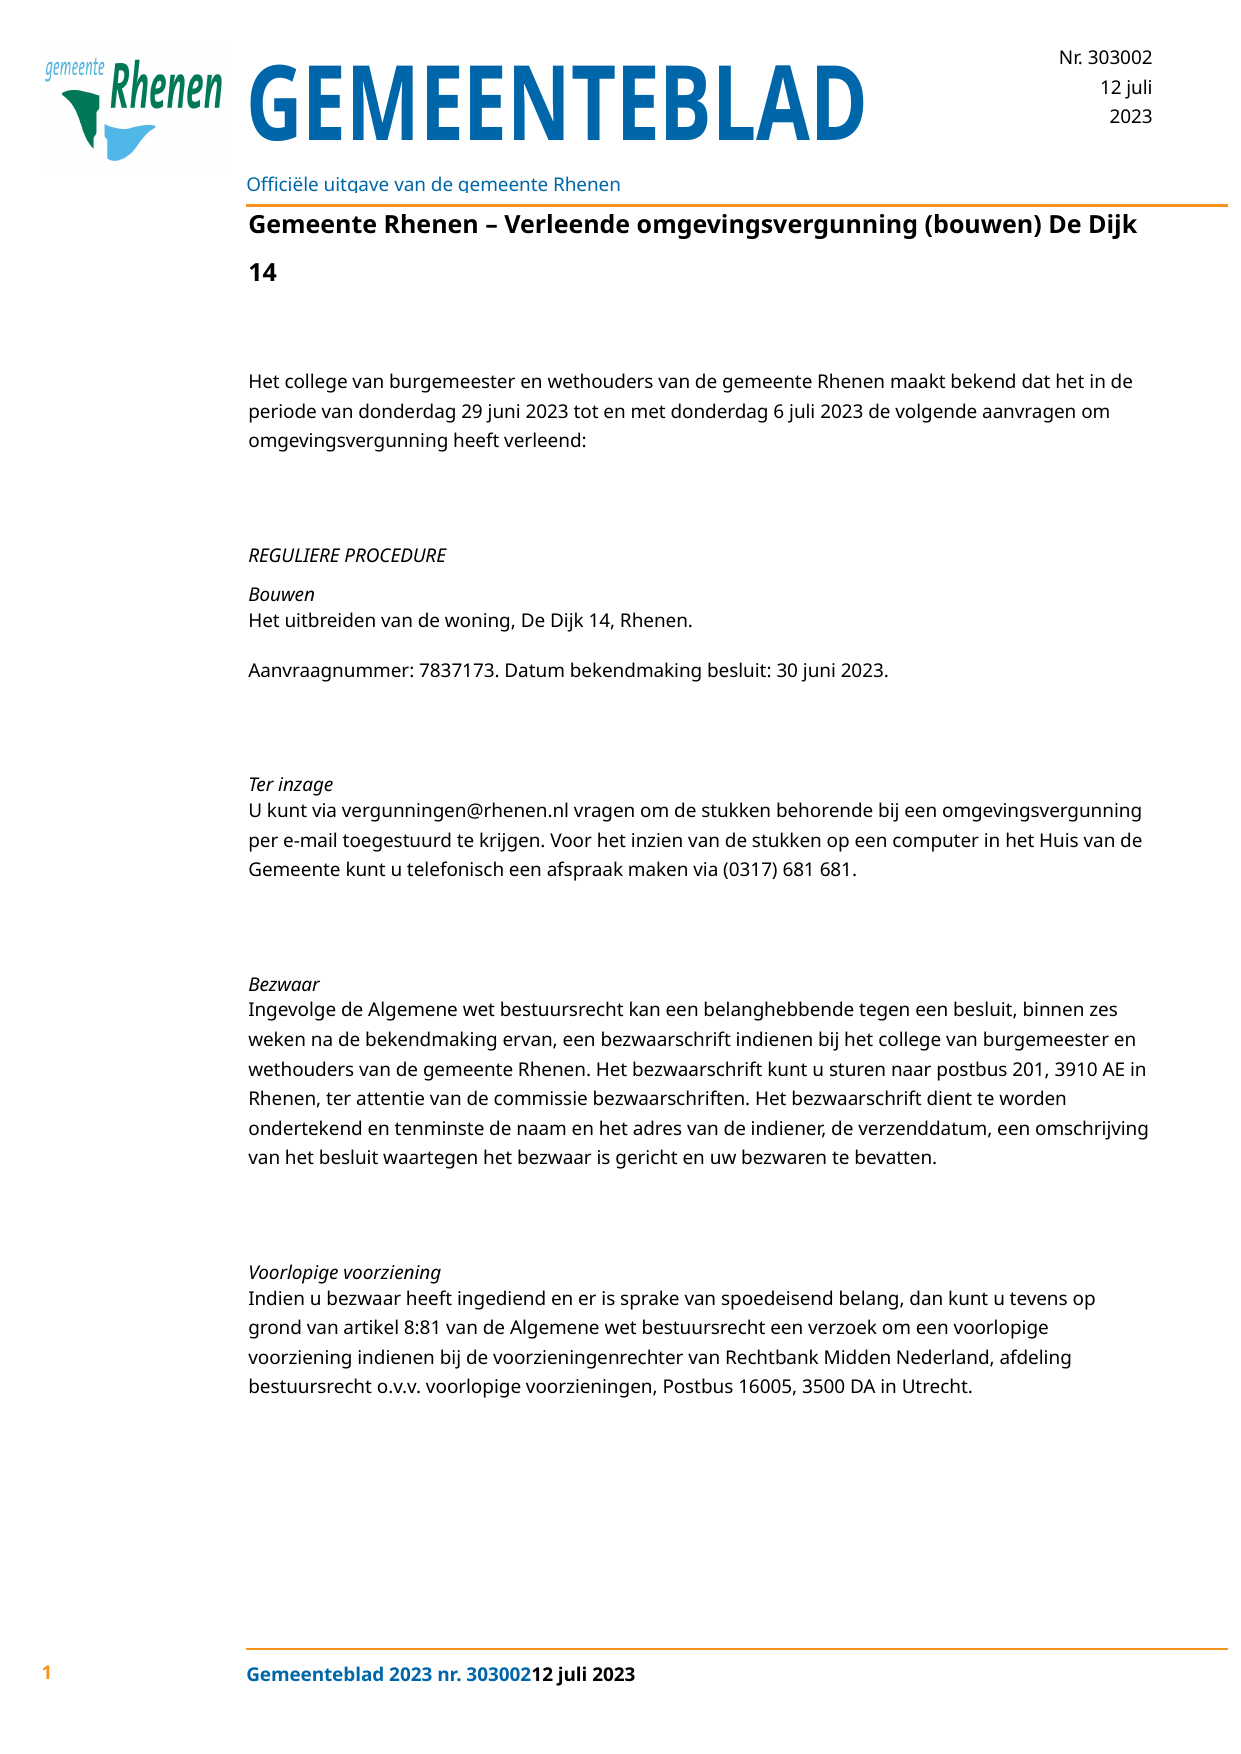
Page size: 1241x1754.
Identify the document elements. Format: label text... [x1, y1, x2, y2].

text Het college van burgemeester en wethouders van de gemeente Rhenen maakt bekend dat het in de periode van donderdag 29 juni 2023 tot en met donderdag 6 juli 2023 de volgende aanvragen om omgevingsvergunning heeft verleend: [248, 368, 1152, 453]
text Ter inzage [248, 772, 1152, 797]
text U kunt via vergunningen@rhenen.nl vragen om de stukken behorende bij een omgevingsvergunning per e-mail toegestuurd te krijgen. Voor het inzien van de stukken op een computer in het Huis van de Gemeente kunt u telefonisch een afspraak maken via (0317) 681 681. [248, 797, 1152, 882]
text Voorlopige voorziening [248, 1259, 1152, 1285]
text Het uitbreiden van de woning, De Dijk 14, Rhenen. [248, 607, 1152, 633]
text Indien u bezwaar heeft ingediend en er is sprake van spoedeisend belang, dan kunt u tevens op grond van artikel 8:81 van de Algemene wet bestuursrecht een verzoek om een voorlopige voorziening indienen bij de voorzieningenrechter van Rechtbank Midden Nederland, afdeling bestuursrecht o.v.v. voorlopige voorzieningen, Postbus 16005, 3500 DA in Utrecht. [248, 1285, 1152, 1399]
text Bezwaar [248, 971, 1152, 997]
text Aanvraagnummer: 7837173. Datum bekendmaking besluit: 30 juni 2023. [248, 657, 1152, 683]
picture [41, 47, 231, 172]
text Ingevolge de Algemene wet bestuursrecht kan een belanghebbende tegen een besluit, binnen zes weken na de bekendmaking ervan, een bezwaarschrift indienen bij het college van burgemeester en wethouders van de gemeente Rhenen. Het bezwaarschrift kunt u sturen naar postbus 201, 3910 AE in Rhenen, ter attentie van de commissie bezwaarschriften. Het bezwaarschrift dient te worden ondertekend en tenminste de naam en het adres van de indiener, de verzenddatum, een omschrijving van het besluit waartegen het bezwaar is gericht en uw bezwaren te bevatten. [248, 997, 1152, 1170]
text Bouwen [248, 581, 1152, 607]
text Gemeente Rhenen – Verleende omgevingsvergunning (bouwen) De Dijk 14 [248, 207, 1152, 288]
text REGULIERE PROCEDURE [248, 542, 1152, 568]
